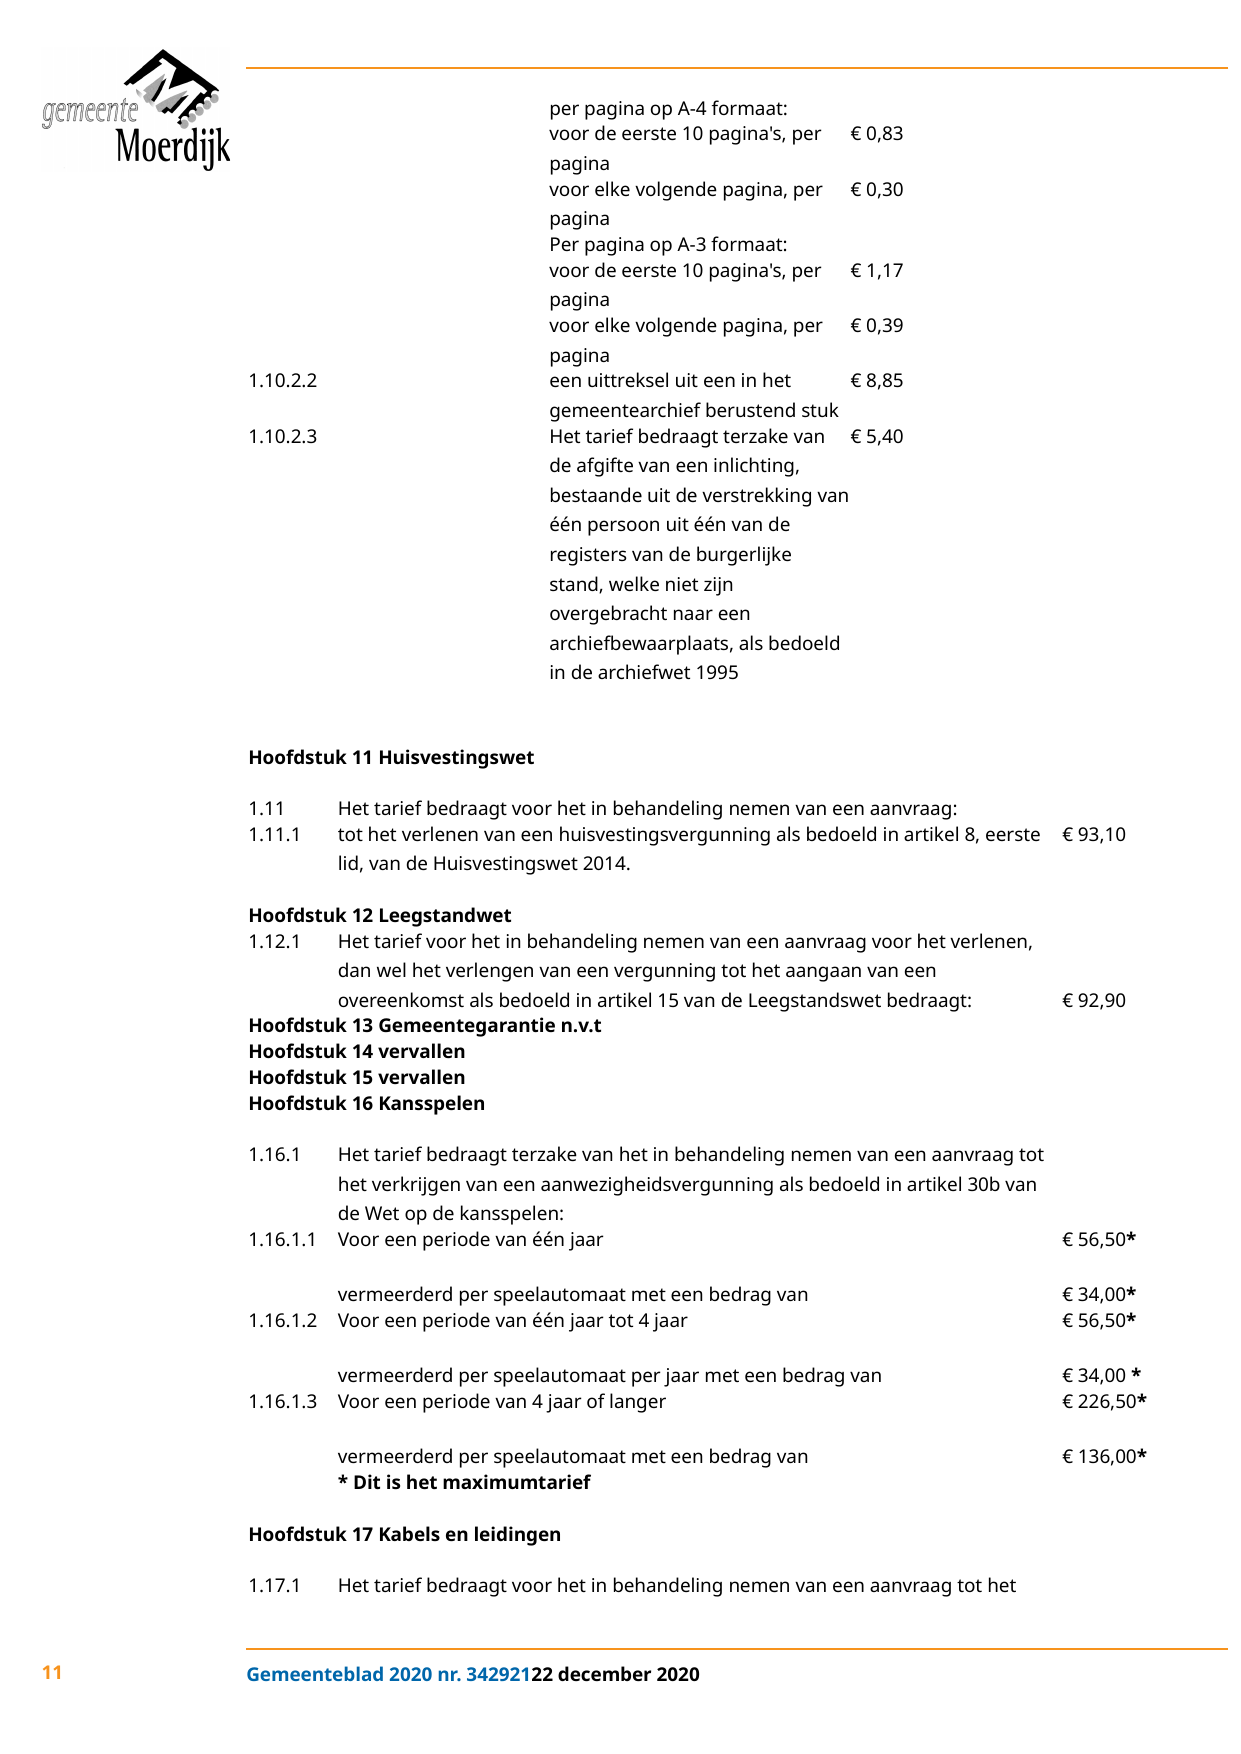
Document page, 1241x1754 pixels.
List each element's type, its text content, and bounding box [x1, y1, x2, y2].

table_cell € 34,00* [1062, 1282, 1152, 1307]
table_cell [1062, 1141, 1152, 1226]
table_cell Het tarief bedraagt voor het in behandeling nemen van een aanvraag: [338, 795, 1062, 821]
table_cell vermeerderd per speelautomaat met een bedrag van [338, 1444, 1062, 1469]
table_cell [248, 1495, 1152, 1521]
table_cell € 5,40 [850, 423, 1152, 685]
table_cell Voor een periode van één jaar tot 4 jaar [338, 1307, 1062, 1363]
table_cell [248, 95, 549, 367]
table_cell Het tarief bedraagt voor het in behandeling nemen van een aanvraag tot het [338, 1572, 1062, 1598]
table_cell * Dit is het maximumtarief [338, 1469, 1062, 1495]
table_cell Hoofdstuk 13 Gemeentegarantie n.v.t [248, 1013, 1152, 1038]
table_header Hoofdstuk 11 Huisvestingswet [248, 744, 1152, 769]
table_cell [248, 876, 1152, 902]
table_cell 1.10.2.2 [248, 368, 549, 423]
table_cell Het tarief bedraagt terzake van de afgifte van een inlichting, bestaande uit de verstrekking van één persoon uit één van de registers van de burgerlijke stand, welke niet zijn overgebracht naar een archiefbewaarplaats, als bedoeld in de archiefwet 1995 [549, 423, 850, 685]
table_cell [850, 231, 1152, 257]
table_cell Voor een periode van 4 jaar of langer [338, 1388, 1062, 1444]
table_cell € 56,50* [1062, 1226, 1152, 1282]
table_cell € 93,10 [1062, 821, 1152, 876]
table_cell € 0,83 [850, 121, 1152, 176]
table_cell Hoofdstuk 17 Kabels en leidingen [248, 1521, 1152, 1547]
table_cell Per pagina op A-3 formaat: [549, 231, 850, 257]
table_cell € 56,50* [1062, 1307, 1152, 1363]
table_cell € 226,50* [1062, 1388, 1152, 1444]
table_cell [248, 1469, 338, 1495]
table_cell 1.11.1 [248, 821, 338, 876]
table_cell 1.17.1 [248, 1572, 338, 1598]
table_cell 1.16.1 [248, 1141, 338, 1226]
table_cell € 0,30 [850, 176, 1152, 231]
table_cell voor de eerste 10 pagina's, per pagina [549, 257, 850, 312]
table_cell vermeerderd per speelautomaat met een bedrag van [338, 1282, 1062, 1307]
table_cell Hoofdstuk 12 Leegstandwet [248, 902, 1152, 928]
table_cell [1062, 795, 1152, 821]
table_cell [248, 1363, 338, 1388]
table_cell 1.16.1.2 [248, 1307, 338, 1363]
table_cell [1062, 1572, 1152, 1598]
table_cell Het tarief voor het in behandeling nemen van een aanvraag voor het verlenen, dan wel het verlengen van een vergunning tot het aangaan van een overeenkomst als bedoeld in artikel 15 van de Leegstandswet bedraagt: [338, 928, 1062, 1013]
table_cell per pagina op A-4 formaat: [549, 95, 850, 121]
table_cell [248, 685, 1152, 711]
table_cell Hoofdstuk 16 Kansspelen [248, 1090, 1152, 1116]
table_cell 1.10.2.3 [248, 423, 549, 685]
table_cell 1.11 [248, 795, 338, 821]
table_cell [1062, 1469, 1152, 1495]
table_cell voor elke volgende pagina, per pagina [549, 176, 850, 231]
table_cell Hoofdstuk 14 vervallen [248, 1039, 1152, 1064]
table_cell [248, 1444, 338, 1469]
table_cell voor elke volgende pagina, per pagina [549, 312, 850, 367]
table_cell € 0,39 [850, 312, 1152, 367]
table_cell voor de eerste 10 pagina's, per pagina [549, 121, 850, 176]
picture [41, 47, 231, 172]
table_cell 1.16.1.1 [248, 1226, 338, 1282]
table_cell € 1,17 [850, 257, 1152, 312]
table_cell € 8,85 [850, 368, 1152, 423]
table_cell € 34,00 * [1062, 1363, 1152, 1388]
table_cell Hoofdstuk 15 vervallen [248, 1064, 1152, 1090]
table_cell [248, 1282, 338, 1307]
table_cell Voor een periode van één jaar [338, 1226, 1062, 1282]
table_cell een uittreksel uit een in het gemeentearchief berustend stuk [549, 368, 850, 423]
table_cell € 136,00* [1062, 1444, 1152, 1469]
table_cell [248, 770, 1152, 795]
table_cell vermeerderd per speelautomaat per jaar met een bedrag van [338, 1363, 1062, 1388]
table_cell [248, 1116, 1152, 1141]
table_cell Het tarief bedraagt terzake van het in behandeling nemen van een aanvraag tot het verkrijgen van een aanwezigheidsvergunning als bedoeld in artikel 30b van de Wet op de kansspelen: [338, 1141, 1062, 1226]
table_cell [850, 95, 1152, 121]
table_cell [248, 1547, 1152, 1572]
table_cell tot het verlenen van een huisvestingsvergunning als bedoeld in artikel 8, eerste lid, van de Huisvestingswet 2014. [338, 821, 1062, 876]
table_cell 1.16.1.3 [248, 1388, 338, 1444]
table_cell € 92,90 [1062, 928, 1152, 1013]
table_cell 1.12.1 [248, 928, 338, 1013]
